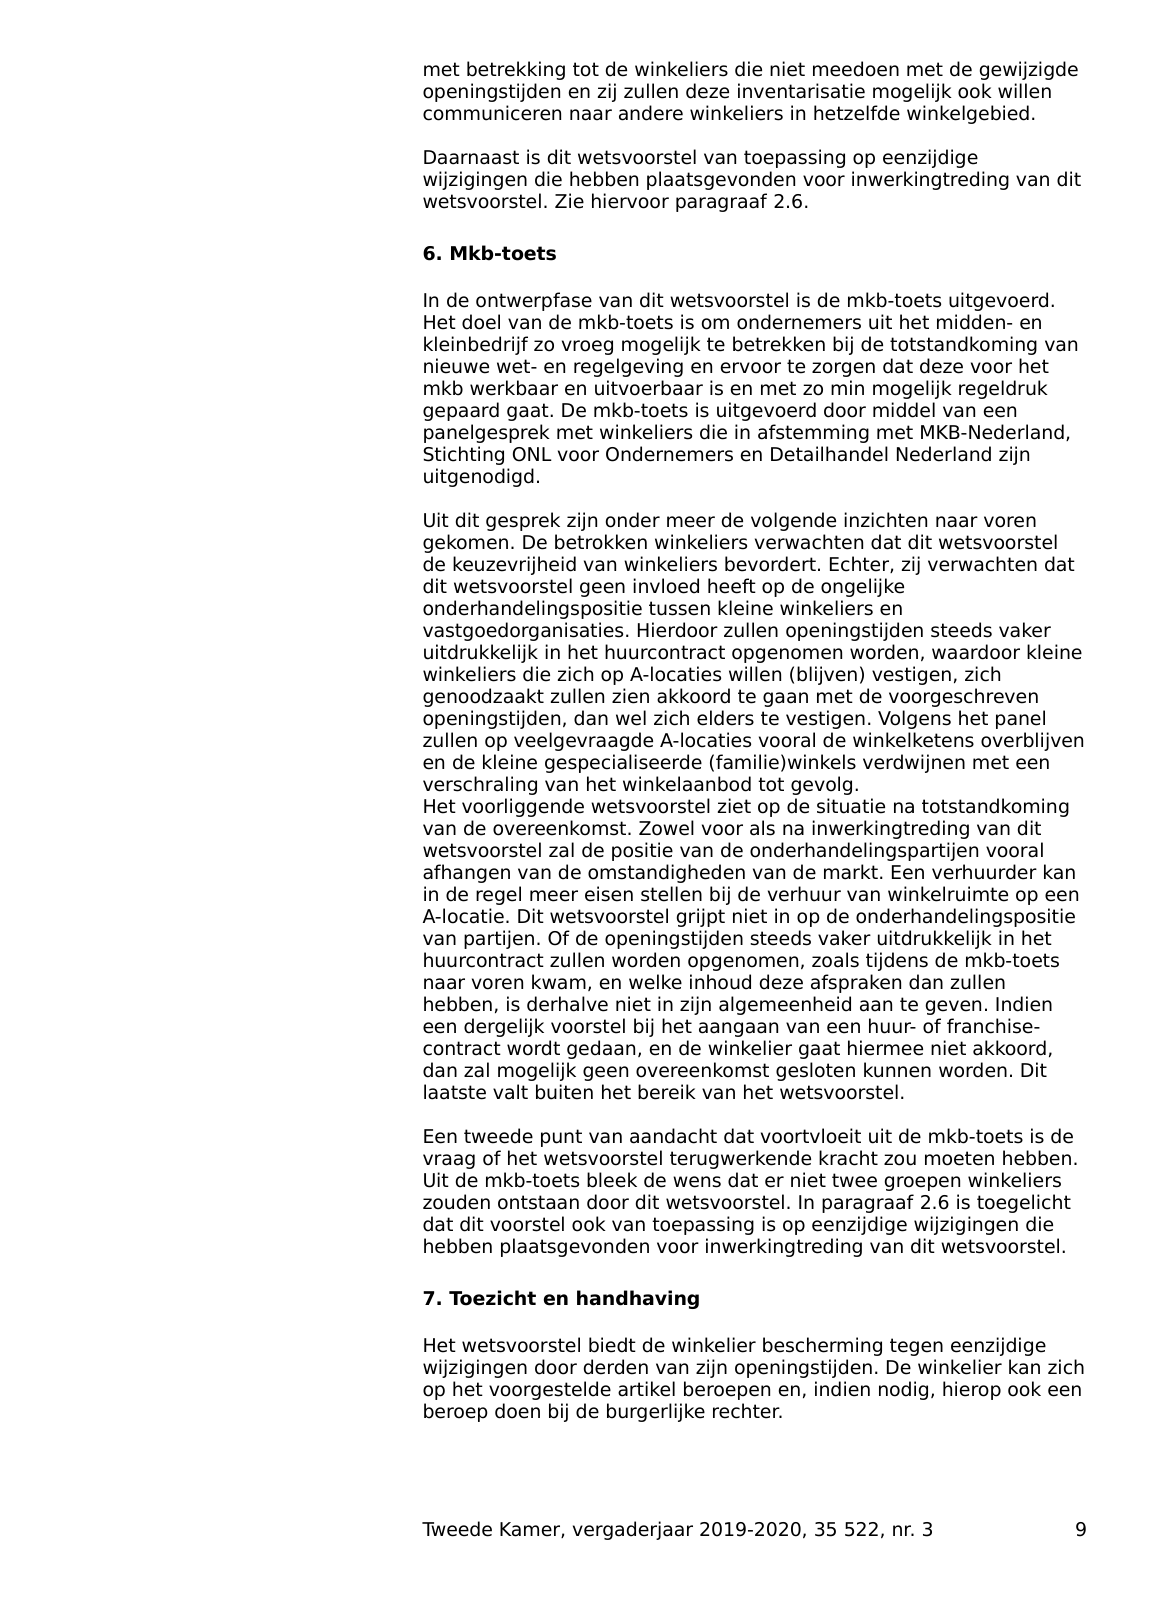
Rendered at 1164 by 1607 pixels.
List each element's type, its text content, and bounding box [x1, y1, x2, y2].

subtitle 7. Toezicht en handhaving [422, 1288, 1087, 1309]
text Het wetsvoorstel biedt de winkelier bescherming tegen eenzijdige wijzigingen door derden van zijn openingstijden. De winkelier kan zich op het voorgestelde artikel beroepen en, indien nodig, hierop ook een beroep doen bij de burgerlijke rechter. [422, 1334, 1087, 1422]
subtitle 6. Mkb-toets [422, 243, 1087, 265]
text Uit dit gesprek zijn onder meer de volgende inzichten naar voren gekomen. De betrokken winkeliers verwachten dat dit wetsvoorstel de keuzevrijheid van winkeliers bevordert. Echter, zij verwachten dat dit wetsvoorstel geen invloed heeft op de ongelijke onderhandelingspositie tussen kleine winkeliers en vastgoedorganisaties. Hierdoor zullen openingstijden steeds vaker uitdrukkelijk in het huurcontract opgenomen worden, waardoor kleine winkeliers die zich op A-locaties willen (blijven) vestigen, zich genoodzaakt zullen zien akkoord te gaan met de voorgeschreven openingstijden, dan wel zich elders te vestigen. Volgens het panel zullen op veelgevraagde A-locaties vooral de winkelketens overblijven en de kleine gespecialiseerde (familie)winkels verdwijnen met een verschraling van het winkelaanbod tot gevolg. [422, 510, 1087, 796]
text Het voorliggende wetsvoorstel ziet op de situatie na totstandkoming van de overeenkomst. Zowel voor als na inwerkingtreding van dit wetsvoorstel zal de positie van de onderhandelingspartijen vooral afhangen van de omstandigheden van de markt. Een verhuurder kan in de regel meer eisen stellen bij de verhuur van winkelruimte op een A-locatie. Dit wetsvoorstel grijpt niet in op de onderhandelingspositie van partijen. Of de openingstijden steeds vaker uitdrukkelijk in het huurcontract zullen worden opgenomen, zoals tijdens de mkb-toets naar voren kwam, en welke inhoud deze afspraken dan zullen hebben, is derhalve niet in zijn algemeenheid aan te geven. Indien een dergelijk voorstel bij het aangaan van een huur- of franchise-contract wordt gedaan, en de winkelier gaat hiermee niet akkoord, dan zal mogelijk geen overeenkomst gesloten kunnen worden. Dit laatste valt buiten het bereik van het wetsvoorstel. [422, 796, 1087, 1103]
text Een tweede punt van aandacht dat voortvloeit uit de mkb-toets is de vraag of het wetsvoorstel terugwerkende kracht zou moeten hebben. Uit de mkb-toets bleek de wens dat er niet twee groepen winkeliers zouden ontstaan door dit wetsvoorstel. In paragraaf 2.6 is toegelicht dat dit voorstel ook van toepassing is op eenzijdige wijzigingen die hebben plaatsgevonden voor inwerkingtreding van dit wetsvoorstel. [422, 1126, 1087, 1258]
text Daarnaast is dit wetsvoorstel van toepassing op eenzijdige wijzigingen die hebben plaatsgevonden voor inwerkingtreding van dit wetsvoorstel. Zie hiervoor paragraaf 2.6. [422, 147, 1087, 213]
text In de ontwerpfase van dit wetsvoorstel is de mkb-toets uitgevoerd. Het doel van de mkb-toets is om ondernemers uit het midden- en kleinbedrijf zo vroeg mogelijk te betrekken bij de totstandkoming van nieuwe wet- en regelgeving en ervoor te zorgen dat deze voor het mkb werkbaar en uitvoerbaar is en met zo min mogelijk regeldruk gepaard gaat. De mkb-toets is uitgevoerd door middel van een panelgesprek met winkeliers die in afstemming met MKB-Nederland, Stichting ONL voor Ondernemers en Detailhandel Nederland zijn uitgenodigd. [422, 290, 1087, 488]
text met betrekking tot de winkeliers die niet meedoen met de gewijzigde openingstijden en zij zullen deze inventarisatie mogelijk ook willen communiceren naar andere winkeliers in hetzelfde winkelgebied. [422, 59, 1087, 125]
